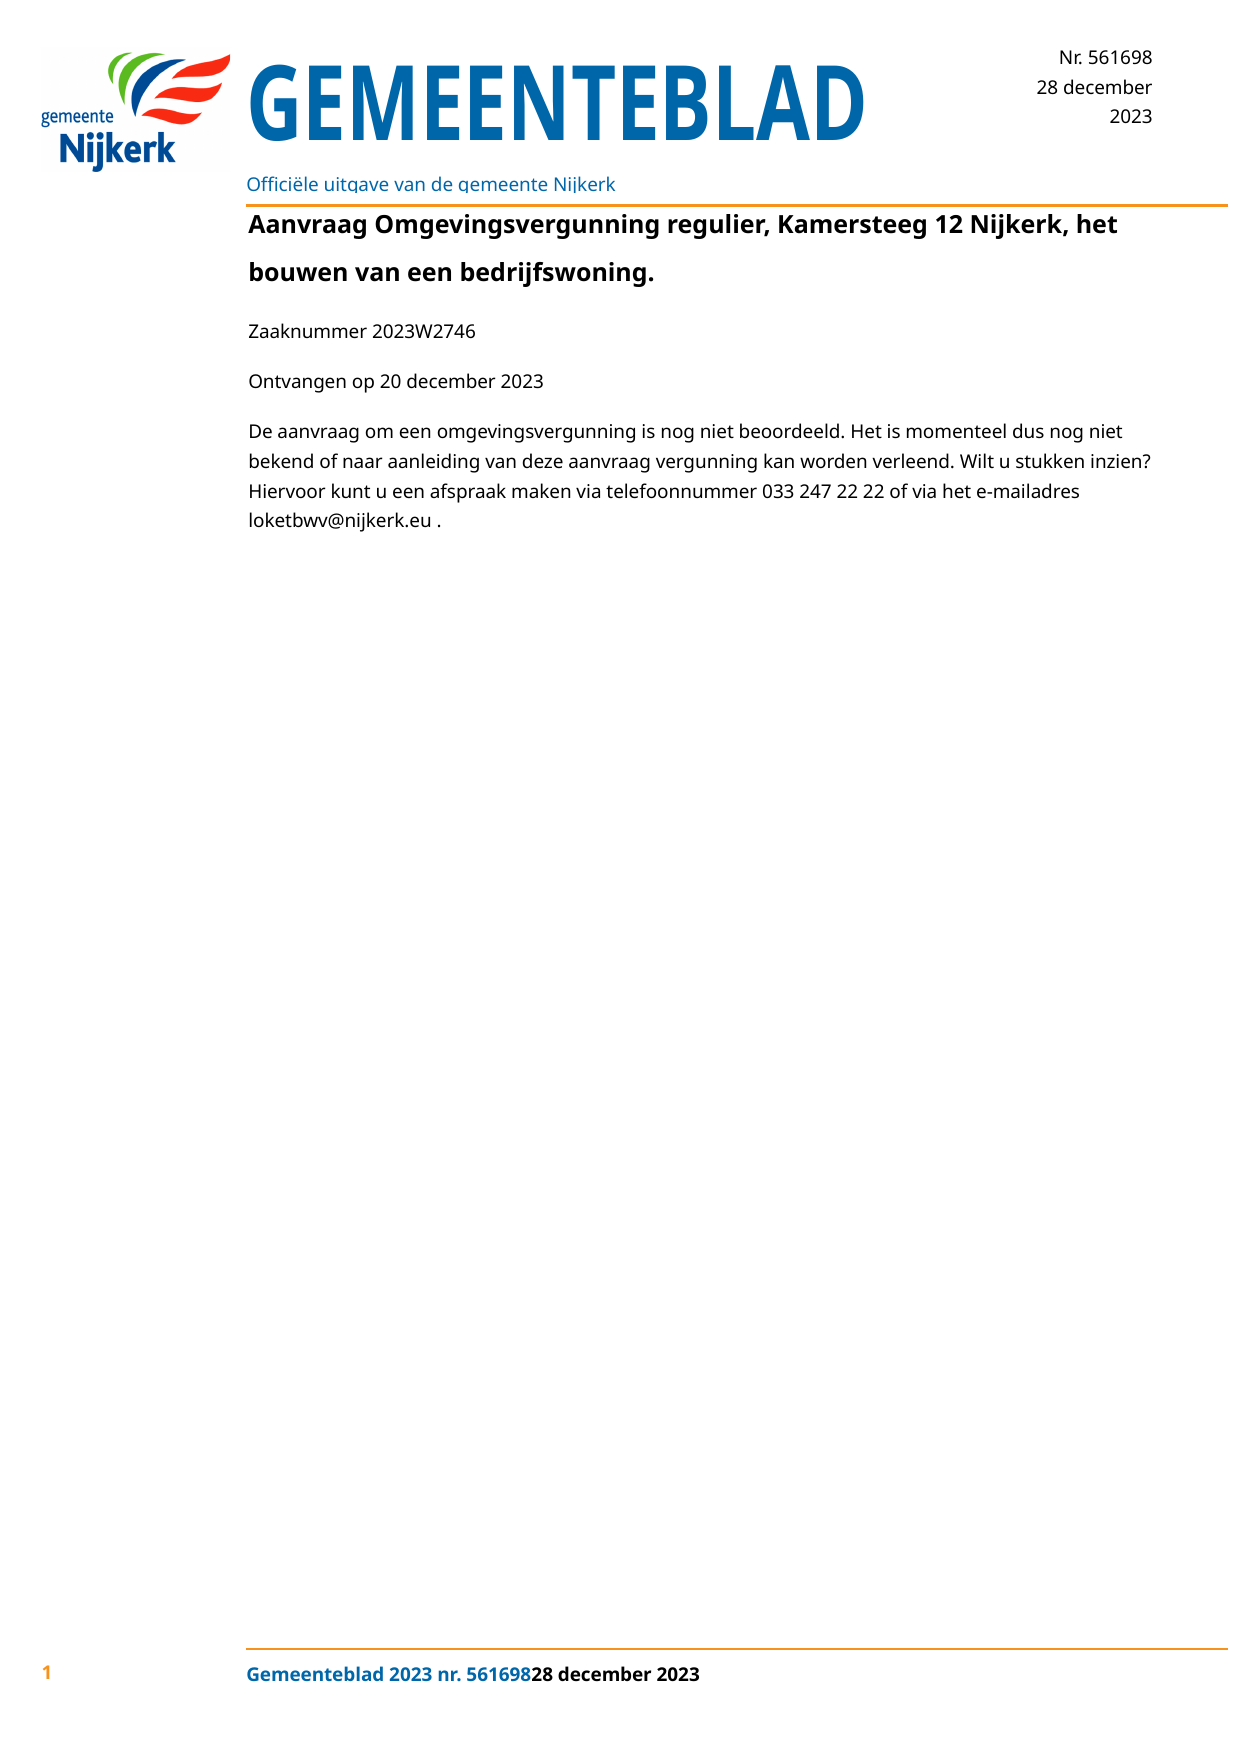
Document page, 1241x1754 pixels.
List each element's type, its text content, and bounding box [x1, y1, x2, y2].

text Ontvangen op 20 december 2023 [248, 368, 1152, 394]
text Zaaknummer 2023W2746 [248, 318, 1152, 344]
text Aanvraag Omgevingsvergunning regulier, Kamersteeg 12 Nijkerk, het bouwen van een bedrijfswoning. [248, 207, 1152, 288]
picture [41, 47, 231, 172]
text De aanvraag om een omgevingsvergunning is nog niet beoordeeld. Het is momenteel dus nog niet bekend of naar aanleiding van deze aanvraag vergunning kan worden verleend. Wilt u stukken inzien? Hiervoor kunt u een afspraak maken via telefoonnummer 033 247 22 22 of via het e-mailadres loketbwv@nijkerk.eu . [248, 419, 1152, 533]
